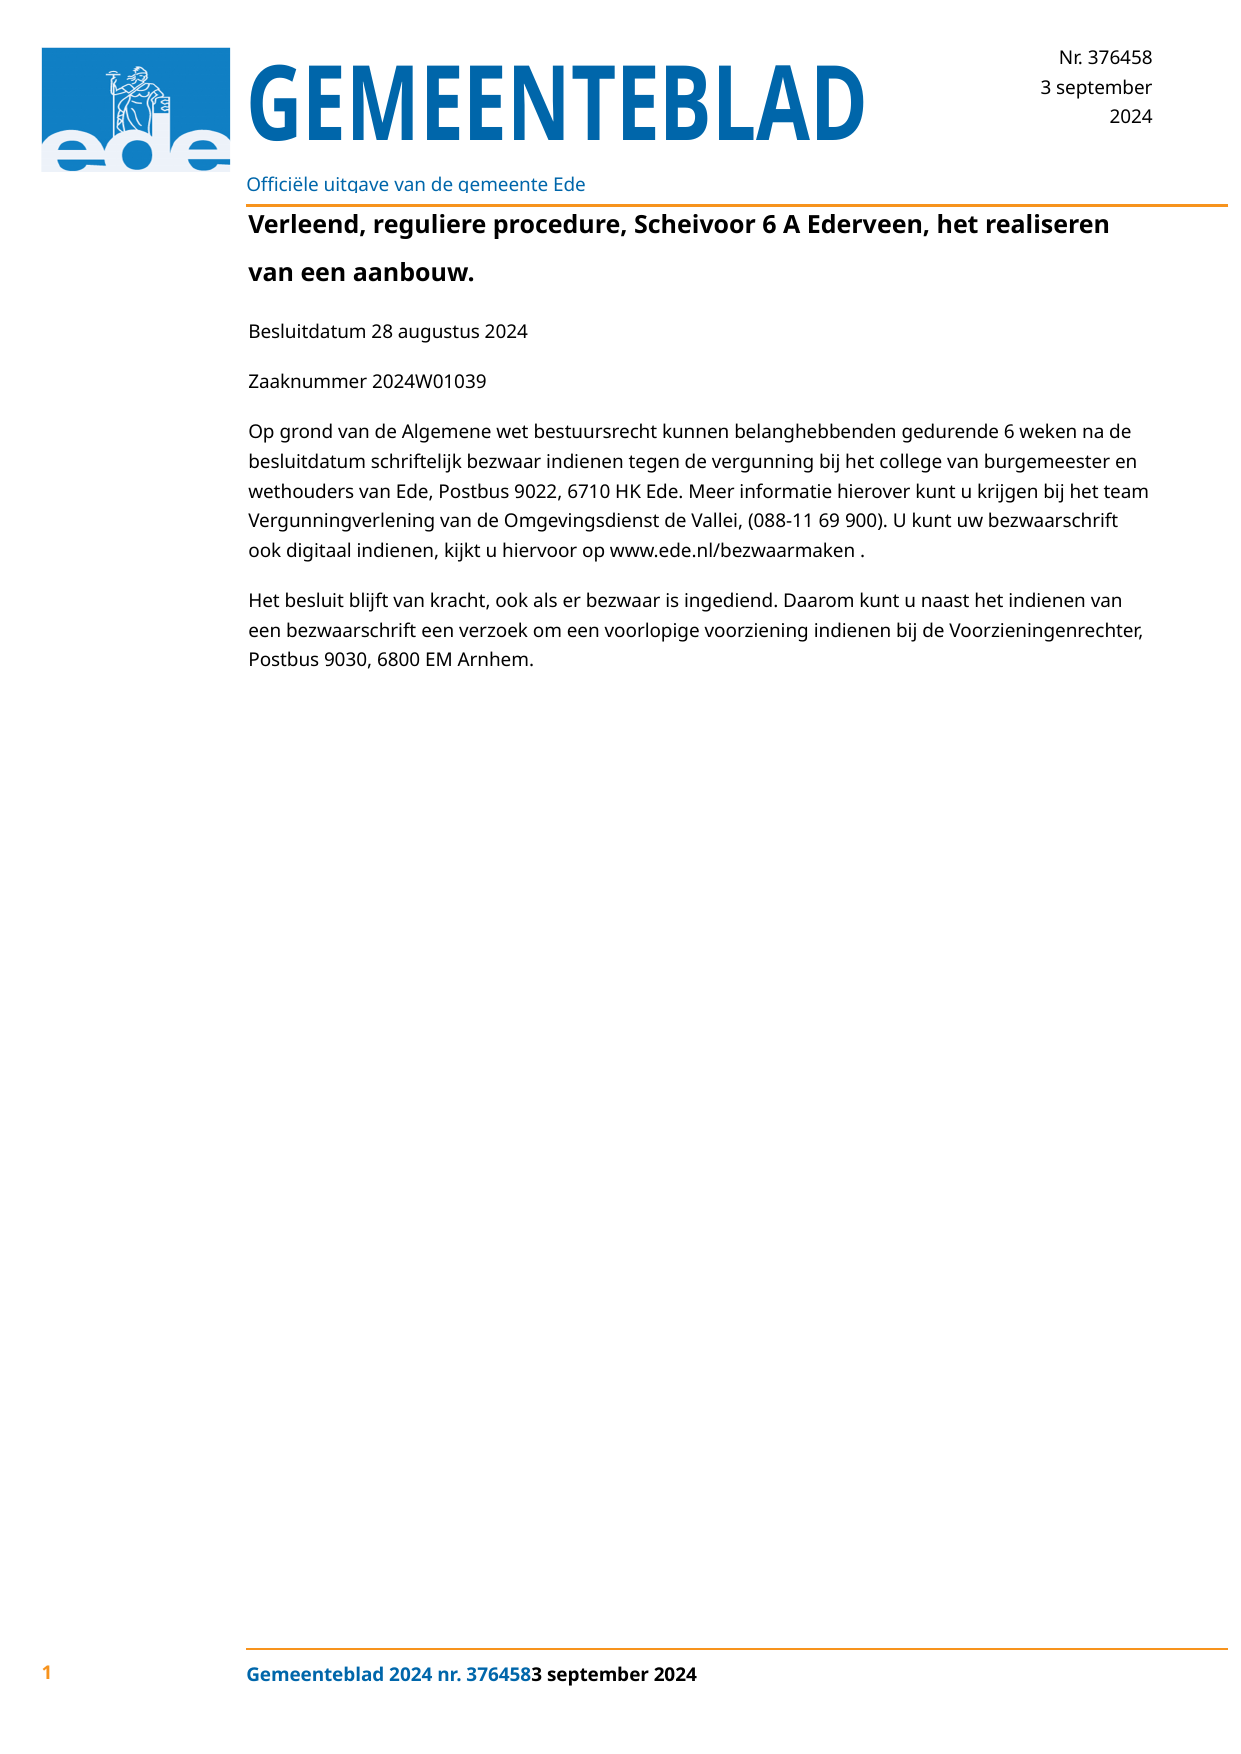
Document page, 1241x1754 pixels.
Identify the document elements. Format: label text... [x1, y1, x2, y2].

picture [41, 47, 231, 172]
text Besluitdatum 28 augustus 2024 [248, 318, 1152, 344]
text Verleend, reguliere procedure, Scheivoor 6 A Ederveen, het realiseren van een aanbouw. [248, 207, 1152, 288]
text Het besluit blijft van kracht, ook als er bezwaar is ingediend. Daarom kunt u naast het indienen van een bezwaarschrift een verzoek om een voorlopige voorziening indienen bij de Voorzieningenrechter, Postbus 9030, 6800 EM Arnhem. [248, 587, 1152, 672]
text Zaaknummer 2024W01039 [248, 368, 1152, 394]
text Op grond van de Algemene wet bestuursrecht kunnen belanghebbenden gedurende 6 weken na de besluitdatum schriftelijk bezwaar indienen tegen de vergunning bij het college van burgemeester en wethouders van Ede, Postbus 9022, 6710 HK Ede. Meer informatie hierover kunt u krijgen bij het team Vergunningverlening van de Omgevingsdienst de Vallei, (088-11 69 900). U kunt uw bezwaarschrift ook digitaal indienen, kijkt u hiervoor op www.ede.nl/bezwaarmaken . [248, 419, 1152, 563]
